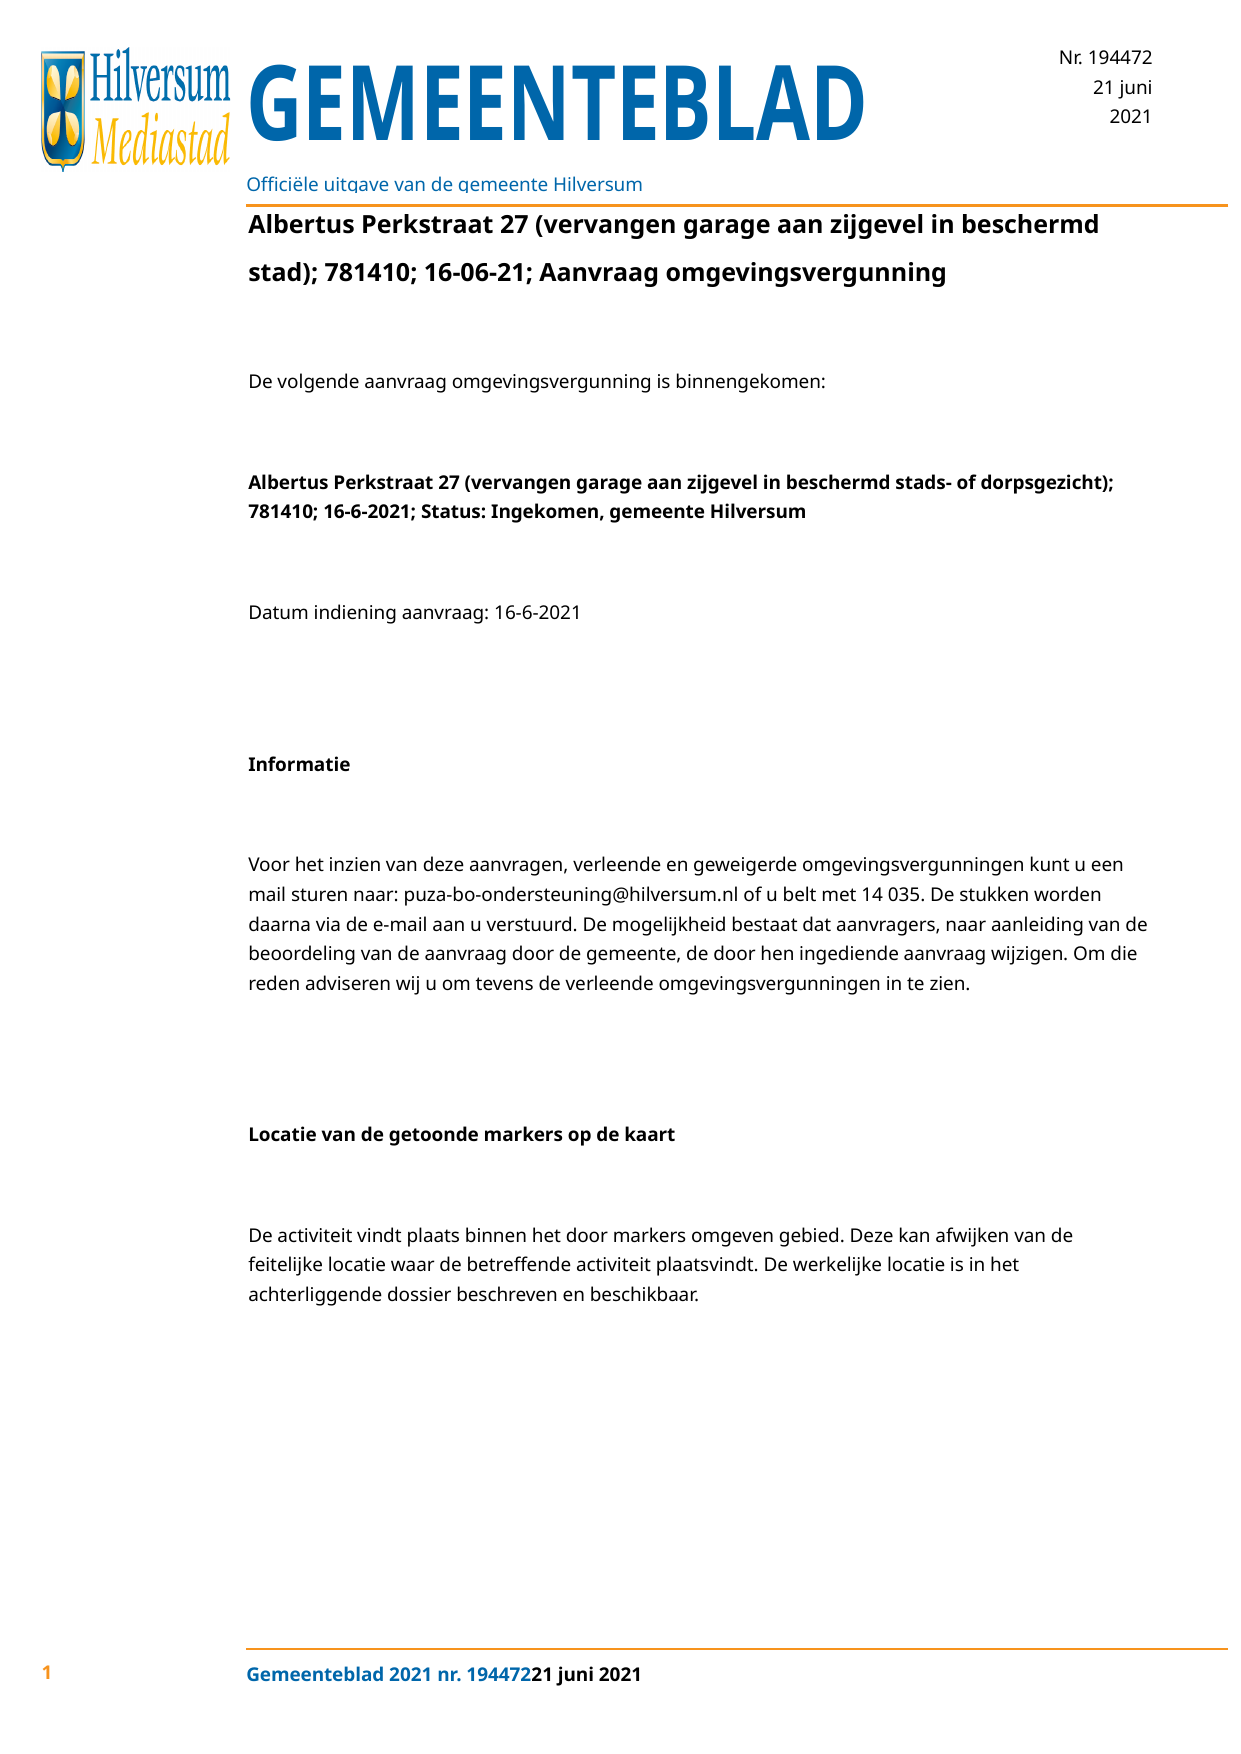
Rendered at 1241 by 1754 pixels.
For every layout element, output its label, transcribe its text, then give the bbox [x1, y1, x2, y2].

text Albertus Perkstraat 27 (vervangen garage aan zijgevel in beschermd stad); 781410; 16-06-21; Aanvraag omgevingsvergunning [248, 207, 1152, 288]
text Albertus Perkstraat 27 (vervangen garage aan zijgevel in beschermd stads- of dorpsgezicht); 781410; 16-6-2021; Status: Ingekomen, gemeente Hilversum [248, 469, 1152, 524]
text De volgende aanvraag omgevingsvergunning is binnengekomen: [248, 368, 1152, 394]
text Locatie van de getoonde markers op de kaart [248, 1121, 1152, 1147]
text Voor het inzien van deze aanvragen, verleende en geweigerde omgevingsvergunningen kunt u een mail sturen naar: puza-bo-ondersteuning@hilversum.nl of u belt met 14 035. De stukken worden daarna via de e-mail aan u verstuurd. De mogelijkheid bestaat dat aanvragers, naar aanleiding van de beoordeling van de aanvraag door de gemeente, de door hen ingediende aanvraag wijzigen. Om die reden adviseren wij u om tevens de verleende omgevingsvergunningen in te zien. [248, 852, 1152, 996]
picture [41, 47, 231, 172]
text De activiteit vindt plaats binnen het door markers omgeven gebied. Deze kan afwijken van de feitelijke locatie waar de betreffende activiteit plaatsvindt. De werkelijke locatie is in het achterliggende dossier beschreven en beschikbaar. [248, 1222, 1152, 1307]
text Datum indiening aanvraag: 16-6-2021 [248, 599, 1152, 625]
text Informatie [248, 751, 1152, 777]
